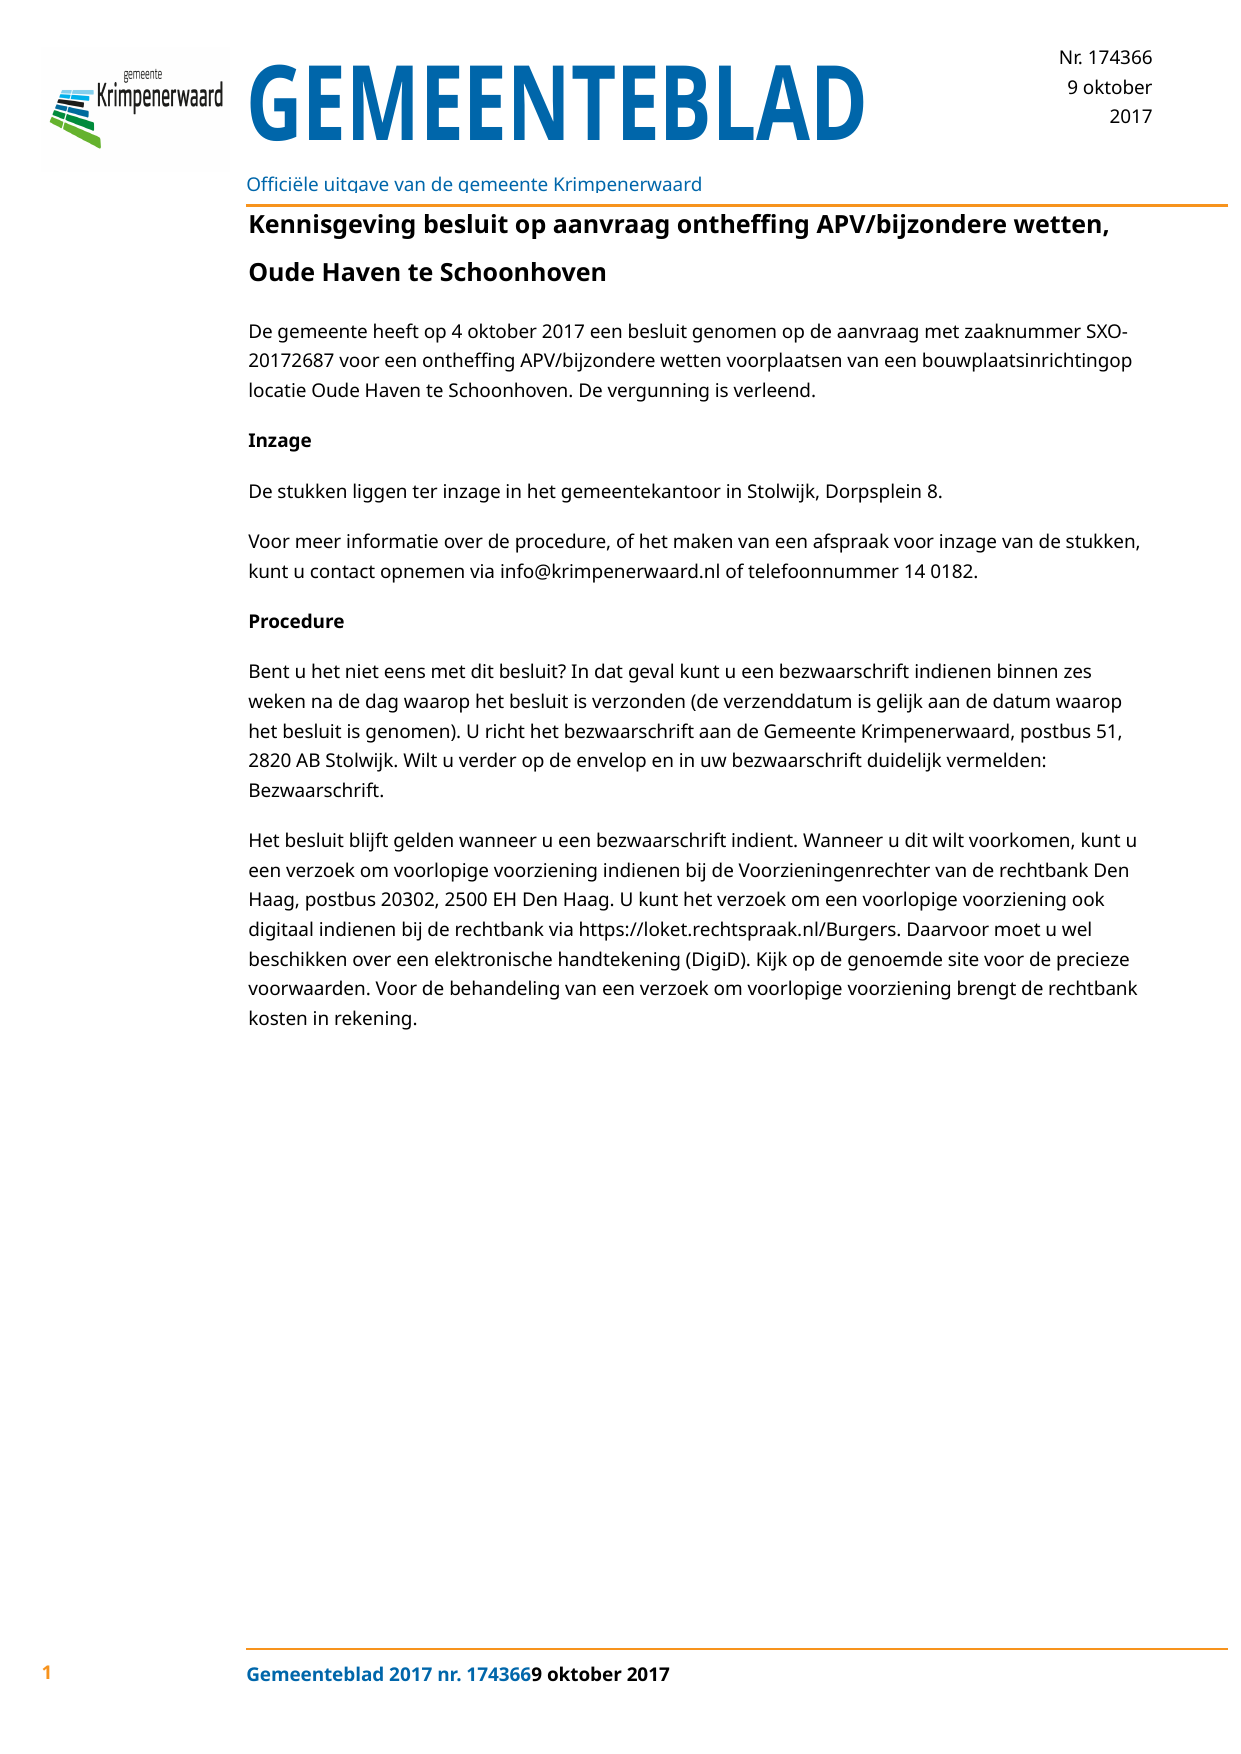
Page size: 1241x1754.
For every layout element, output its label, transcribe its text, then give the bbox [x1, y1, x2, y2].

text Procedure [248, 608, 1152, 634]
text De stukken liggen ter inzage in het gemeentekantoor in Stolwijk, Dorpsplein 8. [248, 478, 1152, 504]
text Kennisgeving besluit op aanvraag ontheffing APV/bijzondere wetten, Oude Haven te Schoonhoven [248, 207, 1152, 288]
text Bent u het niet eens met dit besluit? In dat geval kunt u een bezwaarschrift indienen binnen zes weken na de dag waarop het besluit is verzonden (de verzenddatum is gelijk aan de datum waarop het besluit is genomen). U richt het bezwaarschrift aan de Gemeente Krimpenerwaard, postbus 51, 2820 AB Stolwijk. Wilt u verder op de envelop en in uw bezwaarschrift duidelijk vermelden: Bezwaarschrift. [248, 659, 1152, 803]
text Het besluit blijft gelden wanneer u een bezwaarschrift indient. Wanneer u dit wilt voorkomen, kunt u een verzoek om voorlopige voorziening indienen bij de Voorzieningenrechter van de rechtbank Den Haag, postbus 20302, 2500 EH Den Haag. U kunt het verzoek om een voorlopige voorziening ook digitaal indienen bij de rechtbank via https://loket.rechtspraak.nl/Burgers. Daarvoor moet u wel beschikken over een elektronische handtekening (DigiD). Kijk op de genoemde site voor de precieze voorwaarden. Voor de behandeling van een verzoek om voorlopige voorziening brengt de rechtbank kosten in rekening. [248, 827, 1152, 1031]
text De gemeente heeft op 4 oktober 2017 een besluit genomen op de aanvraag met zaaknummer SXO-20172687 voor een ontheffing APV/bijzondere wetten voorplaatsen van een bouwplaatsinrichtingop locatie Oude Haven te Schoonhoven. De vergunning is verleend. [248, 318, 1152, 403]
text Voor meer informatie over de procedure, of het maken van een afspraak voor inzage van de stukken, kunt u contact opnemen via info@krimpenerwaard.nl of telefoonnummer 14 0182. [248, 528, 1152, 584]
picture [41, 47, 231, 172]
text Inzage [248, 427, 1152, 453]
